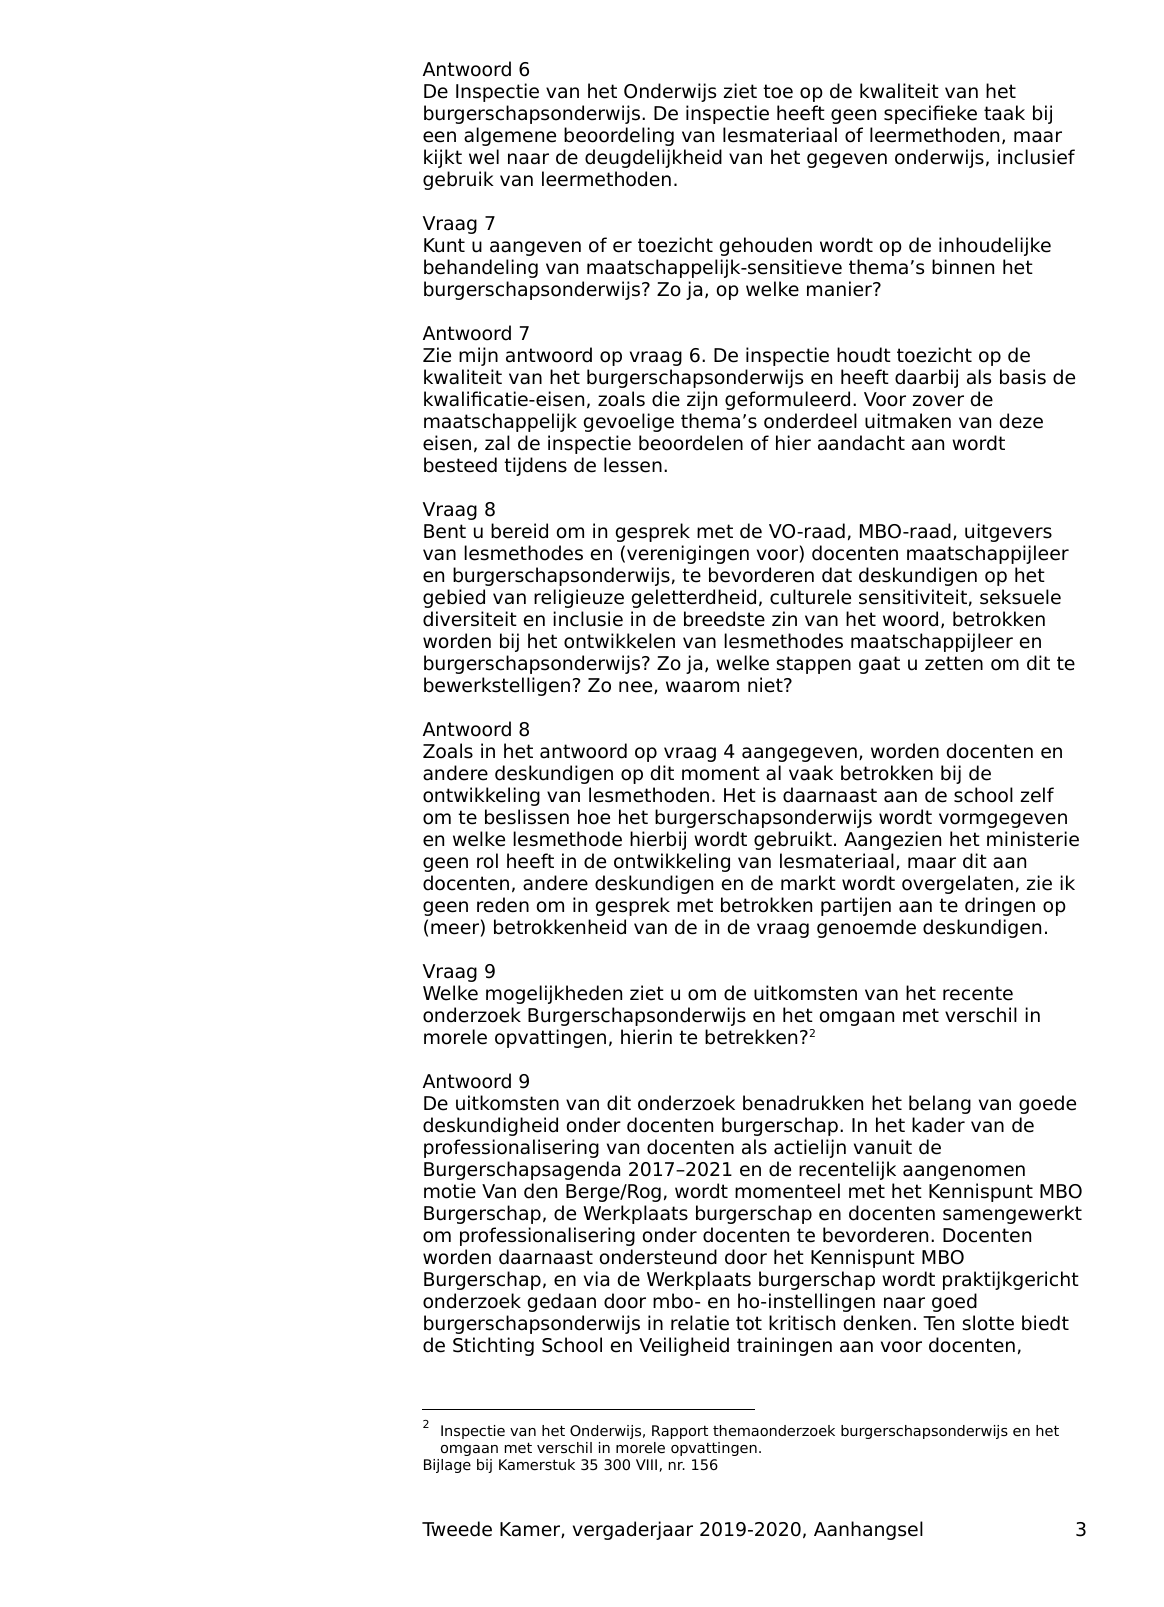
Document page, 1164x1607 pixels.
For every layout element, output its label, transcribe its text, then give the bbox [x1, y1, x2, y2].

text De uitkomsten van dit onderzoek benadrukken het belang van goede deskundigheid onder docenten burgerschap. In het kader van de professionalisering van docenten als actielijn vanuit de Burgerschapsagenda 2017–2021 en de recentelijk aangenomen motie Van den Berge/Rog, wordt momenteel met het Kennispunt MBO Burgerschap, de Werkplaats burgerschap en docenten samengewerkt om professionalisering onder docenten te bevorderen. Docenten worden daarnaast ondersteund door het Kennispunt MBO Burgerschap, en via de Werkplaats burgerschap wordt praktijkgericht onderzoek gedaan door mbo- en ho-instellingen naar goed burgerschapsonderwijs in relatie tot kritisch denken. Ten slotte biedt de Stichting School en Veiligheid trainingen aan voor docenten, [422, 1093, 1087, 1357]
text Bijlage bij Kamerstuk 35 300 VIII, nr. 156 [422, 1457, 1087, 1474]
text Antwoord 8 [422, 719, 1087, 741]
text Vraag 7 [422, 213, 1087, 235]
text Vraag 9 [422, 961, 1087, 983]
text Bent u bereid om in gesprek met de VO-raad, MBO-raad, uitgevers van lesmethodes en (verenigingen voor) docenten maatschappijleer en burgerschapsonderwijs, te bevorderen dat deskundigen op het gebied van religieuze geletterdheid, culturele sensitiviteit, seksuele diversiteit en inclusie in de breedste zin van het woord, betrokken worden bij het ontwikkelen van lesmethodes maatschappijleer en burgerschapsonderwijs? Zo ja, welke stappen gaat u zetten om dit te bewerkstelligen? Zo nee, waarom niet? [422, 521, 1087, 697]
text Kunt u aangeven of er toezicht gehouden wordt op de inhoudelijke behandeling van maatschappelijk-sensitieve thema’s binnen het burgerschapsonderwijs? Zo ja, op welke manier? [422, 235, 1087, 301]
text Welke mogelijkheden ziet u om de uitkomsten van het recente onderzoek Burgerschapsonderwijs en het omgaan met verschil in morele opvattingen, hierin te betrekken? [422, 983, 1087, 1049]
text Inspectie van het Onderwijs, Rapport themaonderzoek burgerschapsonderwijs en het omgaan met verschil in morele opvattingen. [422, 1418, 1087, 1457]
text Zoals in het antwoord op vraag 4 aangegeven, worden docenten en andere deskundigen op dit moment al vaak betrokken bij de ontwikkeling van lesmethoden. Het is daarnaast aan de school zelf om te beslissen hoe het burgerschapsonderwijs wordt vormgegeven en welke lesmethode hierbij wordt gebruikt. Aangezien het ministerie geen rol heeft in de ontwikkeling van lesmateriaal, maar dit aan docenten, andere deskundigen en de markt wordt overgelaten, zie ik geen reden om in gesprek met betrokken partijen aan te dringen op (meer) betrokkenheid van de in de vraag genoemde deskundigen. [422, 741, 1087, 939]
text Vraag 8 [422, 499, 1087, 521]
text Antwoord 7 [422, 323, 1087, 345]
text Antwoord 6 [422, 59, 1087, 81]
text De Inspectie van het Onderwijs ziet toe op de kwaliteit van het burgerschapsonderwijs. De inspectie heeft geen specifieke taak bij een algemene beoordeling van lesmateriaal of leermethoden, maar kijkt wel naar de deugdelijkheid van het gegeven onderwijs, inclusief gebruik van leermethoden. [422, 81, 1087, 191]
text Zie mijn antwoord op vraag 6. De inspectie houdt toezicht op de kwaliteit van het burgerschapsonderwijs en heeft daarbij als basis de kwalificatie-eisen, zoals die zijn geformuleerd. Voor zover de maatschappelijk gevoelige thema’s onderdeel uitmaken van deze eisen, zal de inspectie beoordelen of hier aandacht aan wordt besteed tijdens de lessen. [422, 345, 1087, 477]
text Antwoord 9 [422, 1071, 1087, 1093]
